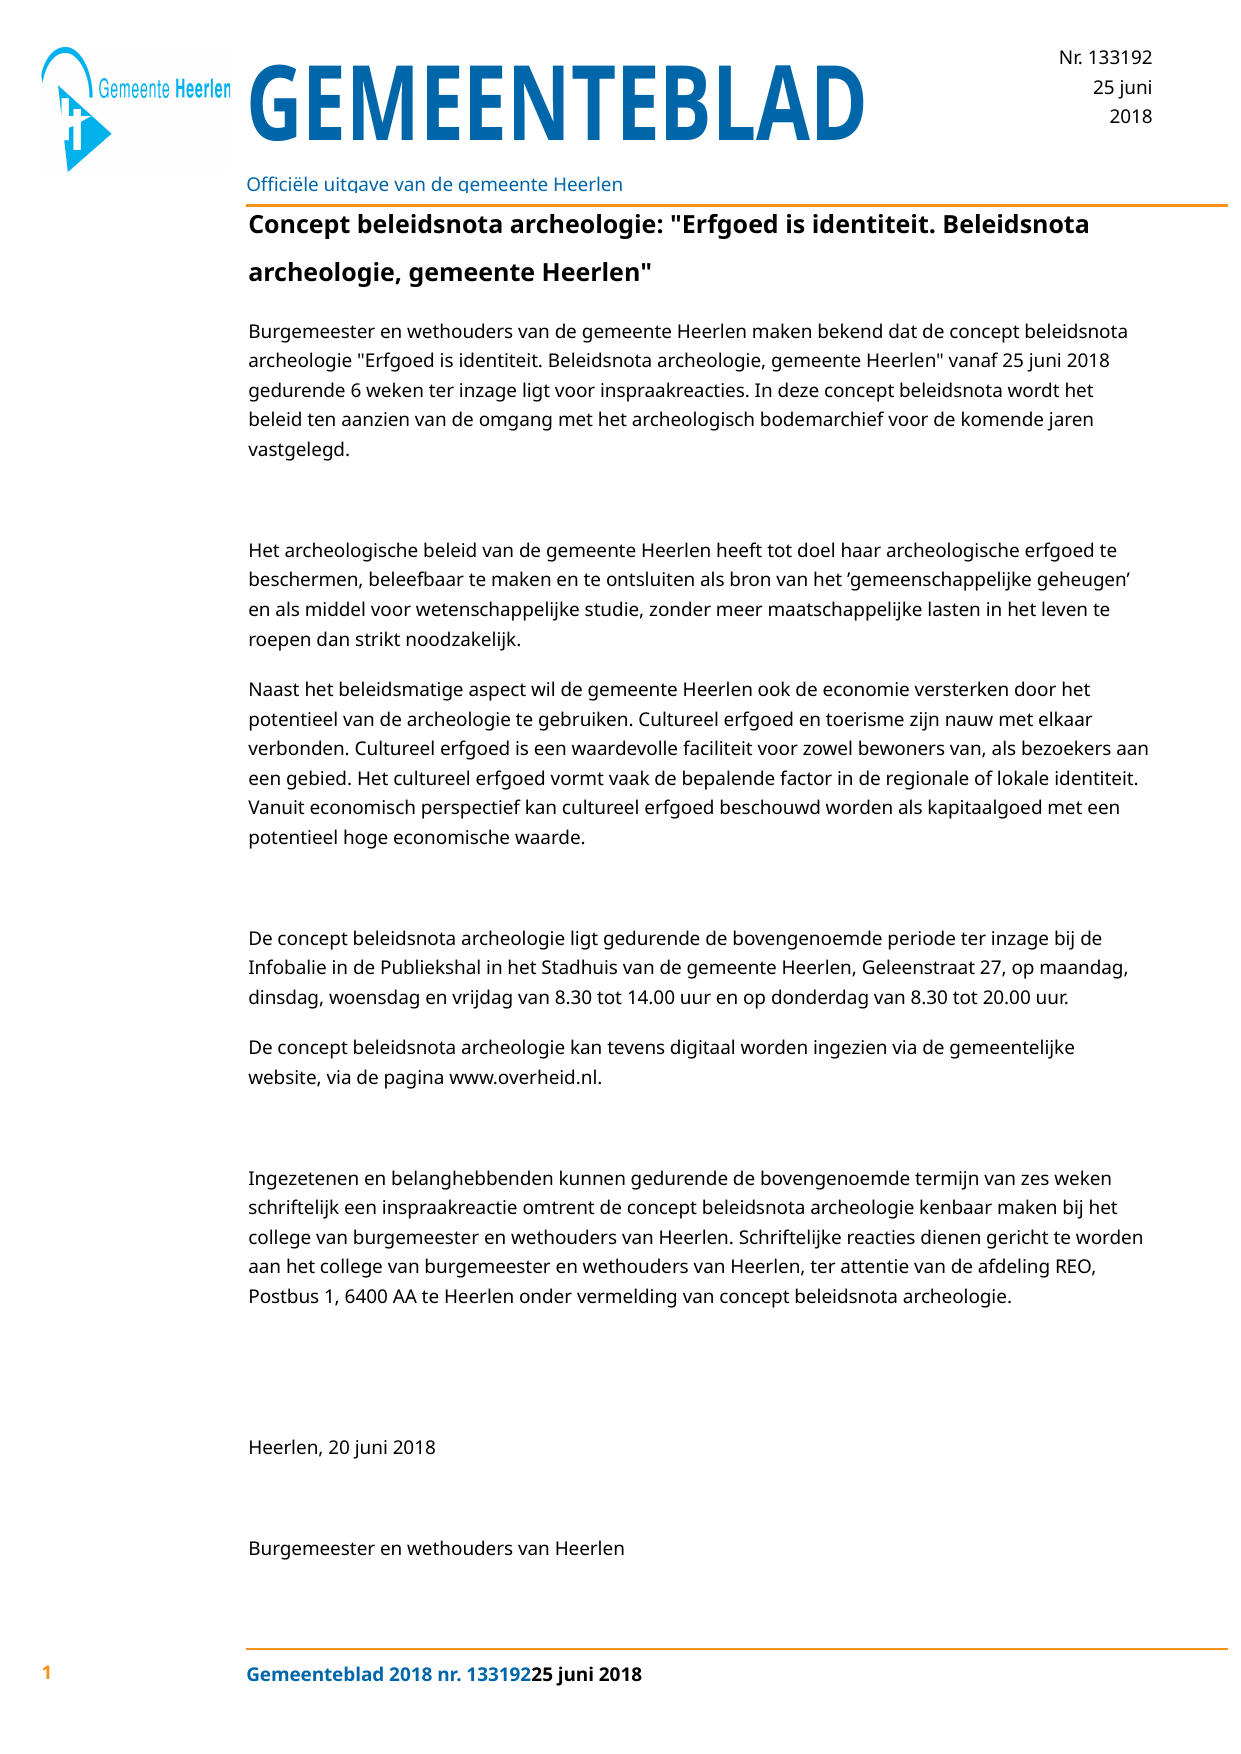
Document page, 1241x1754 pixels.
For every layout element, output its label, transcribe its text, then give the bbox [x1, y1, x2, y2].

text Burgemeester en wethouders van Heerlen [248, 1535, 1152, 1561]
text Heerlen, 20 juni 2018 [248, 1434, 1152, 1460]
text Burgemeester en wethouders van de gemeente Heerlen maken bekend dat de concept beleidsnota archeologie "Erfgoed is identiteit. Beleidsnota archeologie, gemeente Heerlen" vanaf 25 juni 2018 gedurende 6 weken ter inzage ligt voor inspraakreacties. In deze concept beleidsnota wordt het beleid ten aanzien van de omgang met het archeologisch bodemarchief voor de komende jaren vastgelegd. [248, 318, 1152, 462]
text Naast het beleidsmatige aspect wil de gemeente Heerlen ook de economie versterken door het potentieel van de archeologie te gebruiken. Cultureel erfgoed en toerisme zijn nauw met elkaar verbonden. Cultureel erfgoed is een waardevolle faciliteit voor zowel bewoners van, als bezoekers aan een gebied. Het cultureel erfgoed vormt vaak de bepalende factor in de regionale of lokale identiteit. Vanuit economisch perspectief kan cultureel erfgoed beschouwd worden als kapitaalgoed met een potentieel hoge economische waarde. [248, 676, 1152, 850]
picture [41, 47, 231, 172]
text Concept beleidsnota archeologie: "Erfgoed is identiteit. Beleidsnota archeologie, gemeente Heerlen" [248, 207, 1152, 288]
text De concept beleidsnota archeologie ligt gedurende de bovengenoemde periode ter inzage bij de Infobalie in de Publiekshal in het Stadhuis van de gemeente Heerlen, Geleenstraat 27, op maandag, dinsdag, woensdag en vrijdag van 8.30 tot 14.00 uur en op donderdag van 8.30 tot 20.00 uur. [248, 925, 1152, 1010]
text Ingezetenen en belanghebbenden kunnen gedurende de bovengenoemde termijn van zes weken schriftelijk een inspraakreactie omtrent de concept beleidsnota archeologie kenbaar maken bij het college van burgemeester en wethouders van Heerlen. Schriftelijke reacties dienen gericht te worden aan het college van burgemeester en wethouders van Heerlen, ter attentie van de afdeling REO, Postbus 1, 6400 AA te Heerlen onder vermelding van concept beleidsnota archeologie. [248, 1165, 1152, 1309]
text Het archeologische beleid van de gemeente Heerlen heeft tot doel haar archeologische erfgoed te beschermen, beleefbaar te maken en te ontsluiten als bron van het ’gemeenschappelijke geheugen’ en als middel voor wetenschappelijke studie, zonder meer maatschappelijke lasten in het leven te roepen dan strikt noodzakelijk. [248, 537, 1152, 652]
picture [41, 47, 58, 70]
text De concept beleidsnota archeologie kan tevens digitaal worden ingezien via de gemeentelijke website, via de pagina www.overheid.nl. [248, 1034, 1152, 1090]
